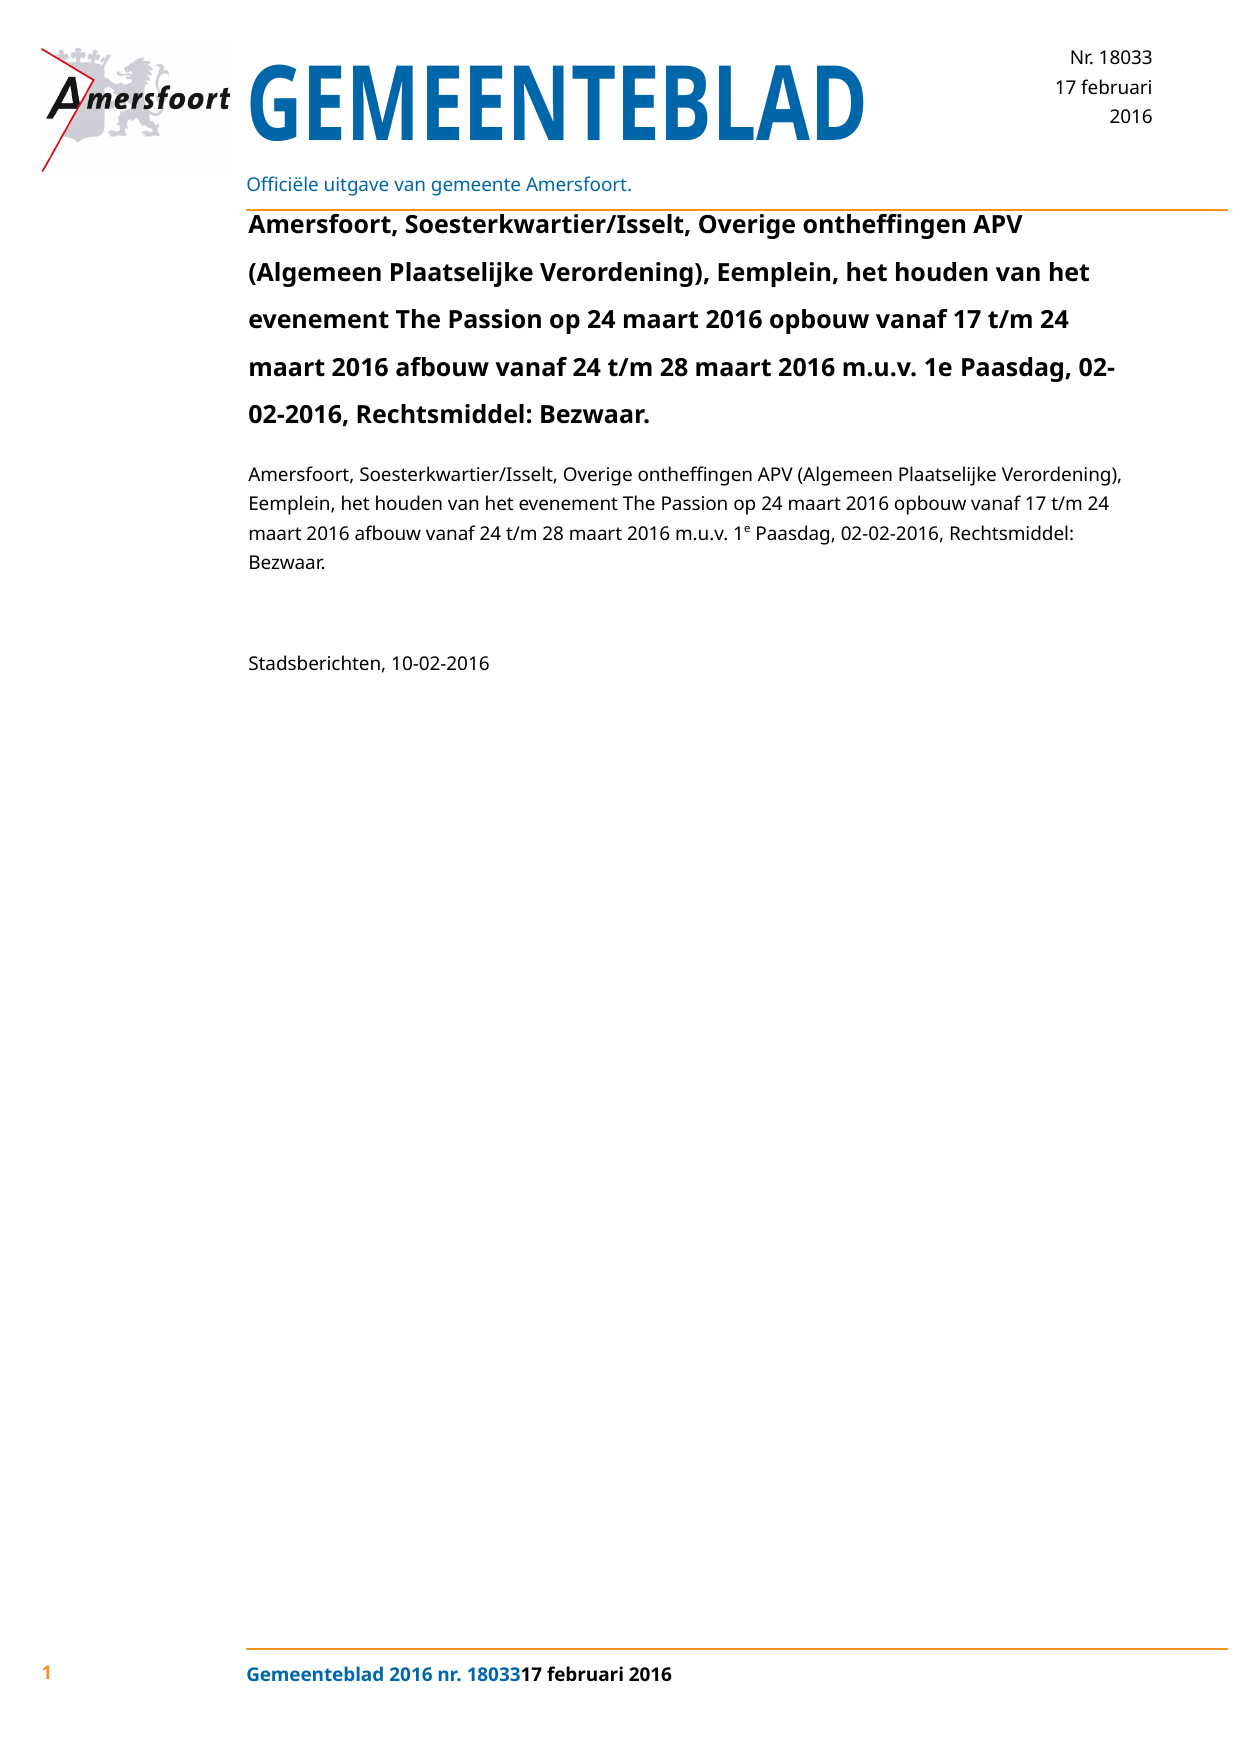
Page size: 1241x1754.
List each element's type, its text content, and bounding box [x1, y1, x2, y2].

text Stadsberichten, 10-02-2016 [248, 650, 1152, 676]
picture [41, 47, 231, 172]
text Amersfoort, Soesterkwartier/Isselt, Overige ontheffingen APV (Algemeen Plaatselijke Verordening), Eemplein, het houden van het evenement The Passion op 24 maart 2016 opbouw vanaf 17 t/m 24 maart 2016 afbouw vanaf 24 t/m 28 maart 2016 m.u.v. 1e Paasdag, 02-02-2016, Rechtsmiddel: Bezwaar. [248, 461, 1152, 575]
text Amersfoort, Soesterkwartier/Isselt, Overige ontheffingen APV (Algemeen Plaatselijke Verordening), Eemplein, het houden van het evenement The Passion op 24 maart 2016 opbouw vanaf 17 t/m 24 maart 2016 afbouw vanaf 24 t/m 28 maart 2016 m.u.v. 1e Paasdag, 02-02-2016, Rechtsmiddel: Bezwaar. [248, 211, 1152, 431]
